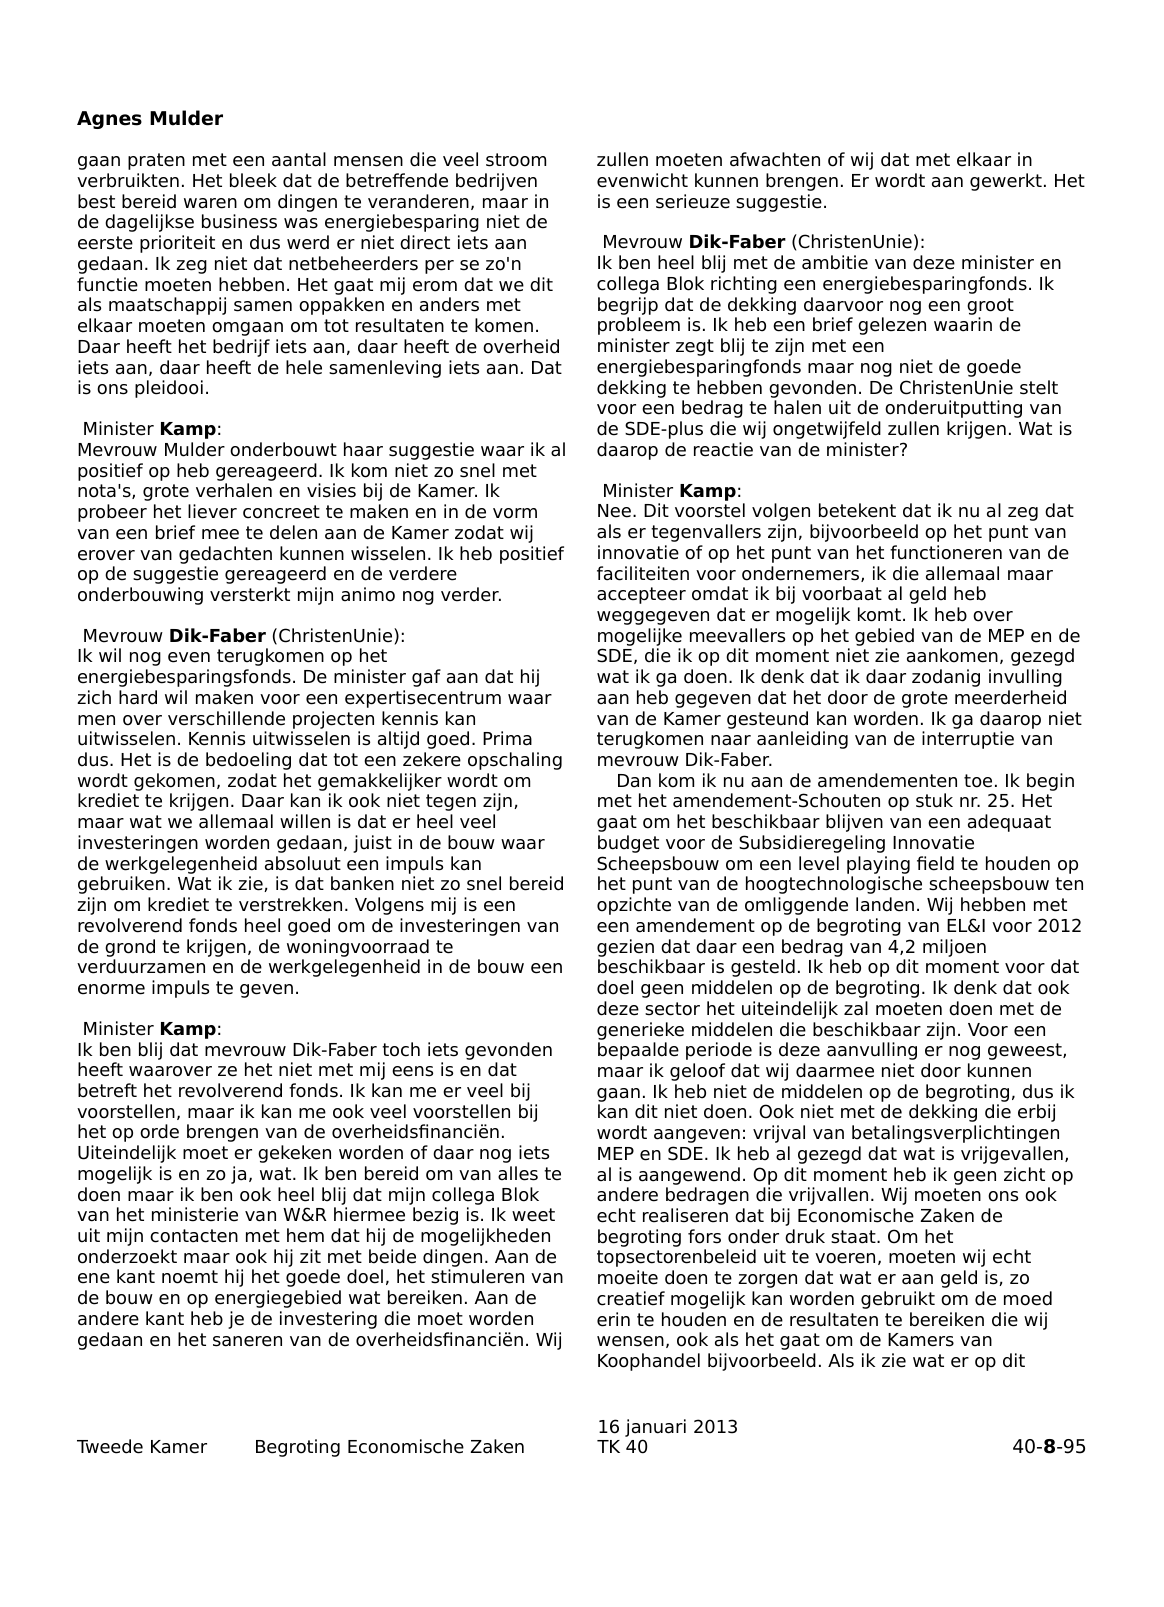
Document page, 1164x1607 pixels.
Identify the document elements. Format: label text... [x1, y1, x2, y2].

text gaan praten met een aantal mensen die veel stroom verbruikten. Het bleek dat de betreffende bedrijven best bereid waren om dingen te veranderen, maar in de dagelijkse business was energiebesparing niet de eerste prioriteit en dus werd er niet direct iets aan gedaan. Ik zeg niet dat netbeheerders per se zo'n functie moeten hebben. Het gaat mij erom dat we dit als maatschappij samen oppakken en anders met elkaar moeten omgaan om tot resultaten te komen. Daar heeft het bedrijf iets aan, daar heeft de overheid iets aan, daar heeft de hele samenleving iets aan. Dat is ons pleidooi. [77, 150, 567, 399]
text Ik ben blij dat mevrouw Dik-Faber toch iets gevonden heeft waarover ze het niet met mij eens is en dat betreft het revolverend fonds. Ik kan me er veel bij voorstellen, maar ik kan me ook veel voorstellen bij het op orde brengen van de overheidsfinanciën. Uiteindelijk moet er gekeken worden of daar nog iets mogelijk is en zo ja, wat. Ik ben bereid om van alles te doen maar ik ben ook heel blij dat mijn collega Blok van het ministerie van W&R hiermee bezig is. Ik weet uit mijn contacten met hem dat hij de mogelijkheden onderzoekt maar ook hij zit met beide dingen. Aan de ene kant noemt hij het goede doel, het stimuleren van de bouw en op energiegebied wat bereiken. Aan de andere kant heb je de investering die moet worden gedaan en het saneren van de overheidsfinanciën. Wij [77, 1039, 567, 1350]
text Mevrouw Dik-Faber (ChristenUnie): [596, 232, 1087, 253]
text zullen moeten afwachten of wij dat met elkaar in evenwicht kunnen brengen. Er wordt aan gewerkt. Het is een serieuze suggestie. [596, 150, 1087, 212]
text Nee. Dit voorstel volgen betekent dat ik nu al zeg dat als er tegenvallers zijn, bijvoorbeeld op het punt van innovatie of op het punt van het functioneren van de faciliteiten voor ondernemers, ik die allemaal maar accepteer omdat ik bij voorbaat al geld heb weggegeven dat er mogelijk komt. Ik heb over mogelijke meevallers op het gebied van de MEP en de SDE, die ik op dit moment niet zie aankomen, gezegd wat ik ga doen. Ik denk dat ik daar zodanig invulling aan heb gegeven dat het door de grote meerderheid van de Kamer gesteund kan worden. Ik ga daarop niet terugkomen naar aanleiding van de interruptie van mevrouw Dik-Faber. [596, 501, 1087, 771]
text Ik wil nog even terugkomen op het energiebesparingsfonds. De minister gaf aan dat hij zich hard wil maken voor een expertisecentrum waar men over verschillende projecten kennis kan uitwisselen. Kennis uitwisselen is altijd goed. Prima dus. Het is de bedoeling dat tot een zekere opschaling wordt gekomen, zodat het gemakkelijker wordt om krediet te krijgen. Daar kan ik ook niet tegen zijn, maar wat we allemaal willen is dat er heel veel investeringen worden gedaan, juist in de bouw waar de werkgelegenheid absoluut een impuls kan gebruiken. Wat ik zie, is dat banken niet zo snel bereid zijn om krediet te verstrekken. Volgens mij is een revolverend fonds heel goed om de investeringen van de grond te krijgen, de woningvoorraad te verduurzamen en de werkgelegenheid in de bouw een enorme impuls te geven. [77, 646, 567, 999]
text Minister Kamp: [596, 480, 1087, 501]
text Ik ben heel blij met de ambitie van deze minister en collega Blok richting een energiebesparingfonds. Ik begrijp dat de dekking daarvoor nog een groot probleem is. Ik heb een brief gelezen waarin de minister zegt blij te zijn met een energiebesparingfonds maar nog niet de goede dekking te hebben gevonden. De ChristenUnie stelt voor een bedrag te halen uit de onderuitputting van de SDE-plus die wij ongetwijfeld zullen krijgen. Wat is daarop de reactie van de minister? [596, 253, 1087, 460]
text Dan kom ik nu aan de amendementen toe. Ik begin met het amendement-Schouten op stuk nr. 25. Het gaat om het beschikbaar blijven van een adequaat budget voor de Subsidieregeling Innovatie Scheepsbouw om een level playing field te houden op het punt van de hoogtechnologische scheepsbouw ten opzichte van de omliggende landen. Wij hebben met een amendement op de begroting van EL&I voor 2012 gezien dat daar een bedrag van 4,2 miljoen beschikbaar is gesteld. Ik heb op dit moment voor dat doel geen middelen op de begroting. Ik denk dat ook deze sector het uiteindelijk zal moeten doen met de generieke middelen die beschikbaar zijn. Voor een bepaalde periode is deze aanvulling er nog geweest, maar ik geloof dat wij daarmee niet door kunnen gaan. Ik heb niet de middelen op de begroting, dus ik kan dit niet doen. Ook niet met de dekking die erbij wordt aangeven: vrijval van betalingsverplichtingen MEP en SDE. Ik heb al gezegd dat wat is vrijgevallen, al is aangewend. Op dit moment heb ik geen zicht op andere bedragen die vrijvallen. Wij moeten ons ook echt realiseren dat bij Economische Zaken de begroting fors onder druk staat. Om het topsectorenbeleid uit te voeren, moeten wij echt moeite doen te zorgen dat wat er aan geld is, zo creatief mogelijk kan worden gebruikt om de moed erin te houden en de resultaten te bereiken die wij wensen, ook als het gaat om de Kamers van Koophandel bijvoorbeeld. Als ik zie wat er op dit [596, 771, 1087, 1372]
text Mevrouw Dik-Faber (ChristenUnie): [77, 626, 567, 646]
text Minister Kamp: [77, 1019, 567, 1039]
text Minister Kamp: [77, 419, 567, 440]
text Mevrouw Mulder onderbouwt haar suggestie waar ik al positief op heb gereageerd. Ik kom niet zo snel met nota's, grote verhalen en visies bij de Kamer. Ik probeer het liever concreet te maken en in de vorm van een brief mee te delen aan de Kamer zodat wij erover van gedachten kunnen wisselen. Ik heb positief op de suggestie gereageerd en de verdere onderbouwing versterkt mijn animo nog verder. [77, 440, 567, 606]
